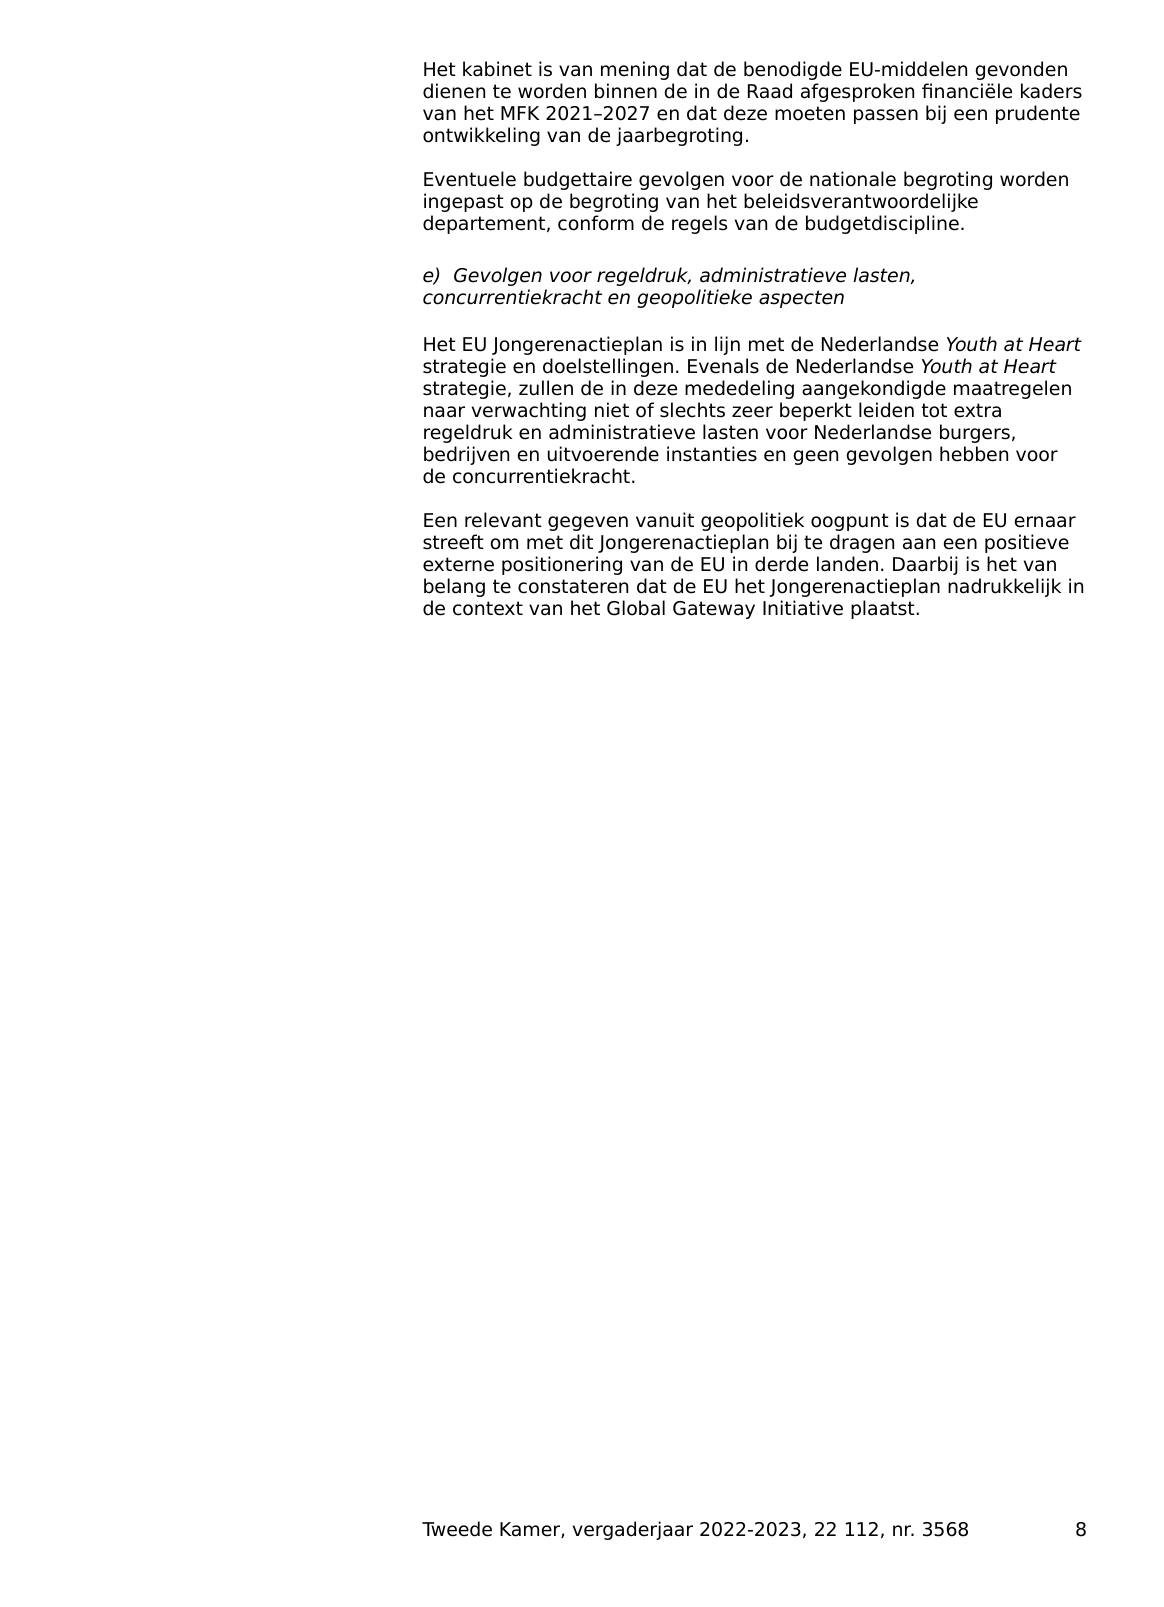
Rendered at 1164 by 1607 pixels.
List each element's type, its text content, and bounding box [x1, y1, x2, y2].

text Het kabinet is van mening dat de benodigde EU-middelen gevonden dienen te worden binnen de in de Raad afgesproken financiële kaders van het MFK 2021–2027 en dat deze moeten passen bij een prudente ontwikkeling van de jaarbegroting. [422, 59, 1087, 147]
text Een relevant gegeven vanuit geopolitiek oogpunt is dat de EU ernaar streeft om met dit Jongerenactieplan bij te dragen aan een positieve externe positionering van de EU in derde landen. Daarbij is het van belang te constateren dat de EU het Jongerenactieplan nadrukkelijk in de context van het Global Gateway Initiative plaatst. [422, 510, 1087, 620]
subtitle e) Gevolgen voor regeldruk, administratieve lasten, concurrentiekracht en geopolitieke aspecten [422, 265, 1087, 309]
text Het EU Jongerenactieplan is in lijn met de Nederlandse Youth at Heart strategie en doelstellingen. Evenals de Nederlandse Youth at Heart strategie, zullen de in deze mededeling aangekondigde maatregelen naar verwachting niet of slechts zeer beperkt leiden tot extra regeldruk en administratieve lasten voor Nederlandse burgers, bedrijven en uitvoerende instanties en geen gevolgen hebben voor de concurrentiekracht. [422, 334, 1087, 488]
text Eventuele budgettaire gevolgen voor de nationale begroting worden ingepast op de begroting van het beleidsverantwoordelijke departement, conform de regels van de budgetdiscipline. [422, 169, 1087, 235]
